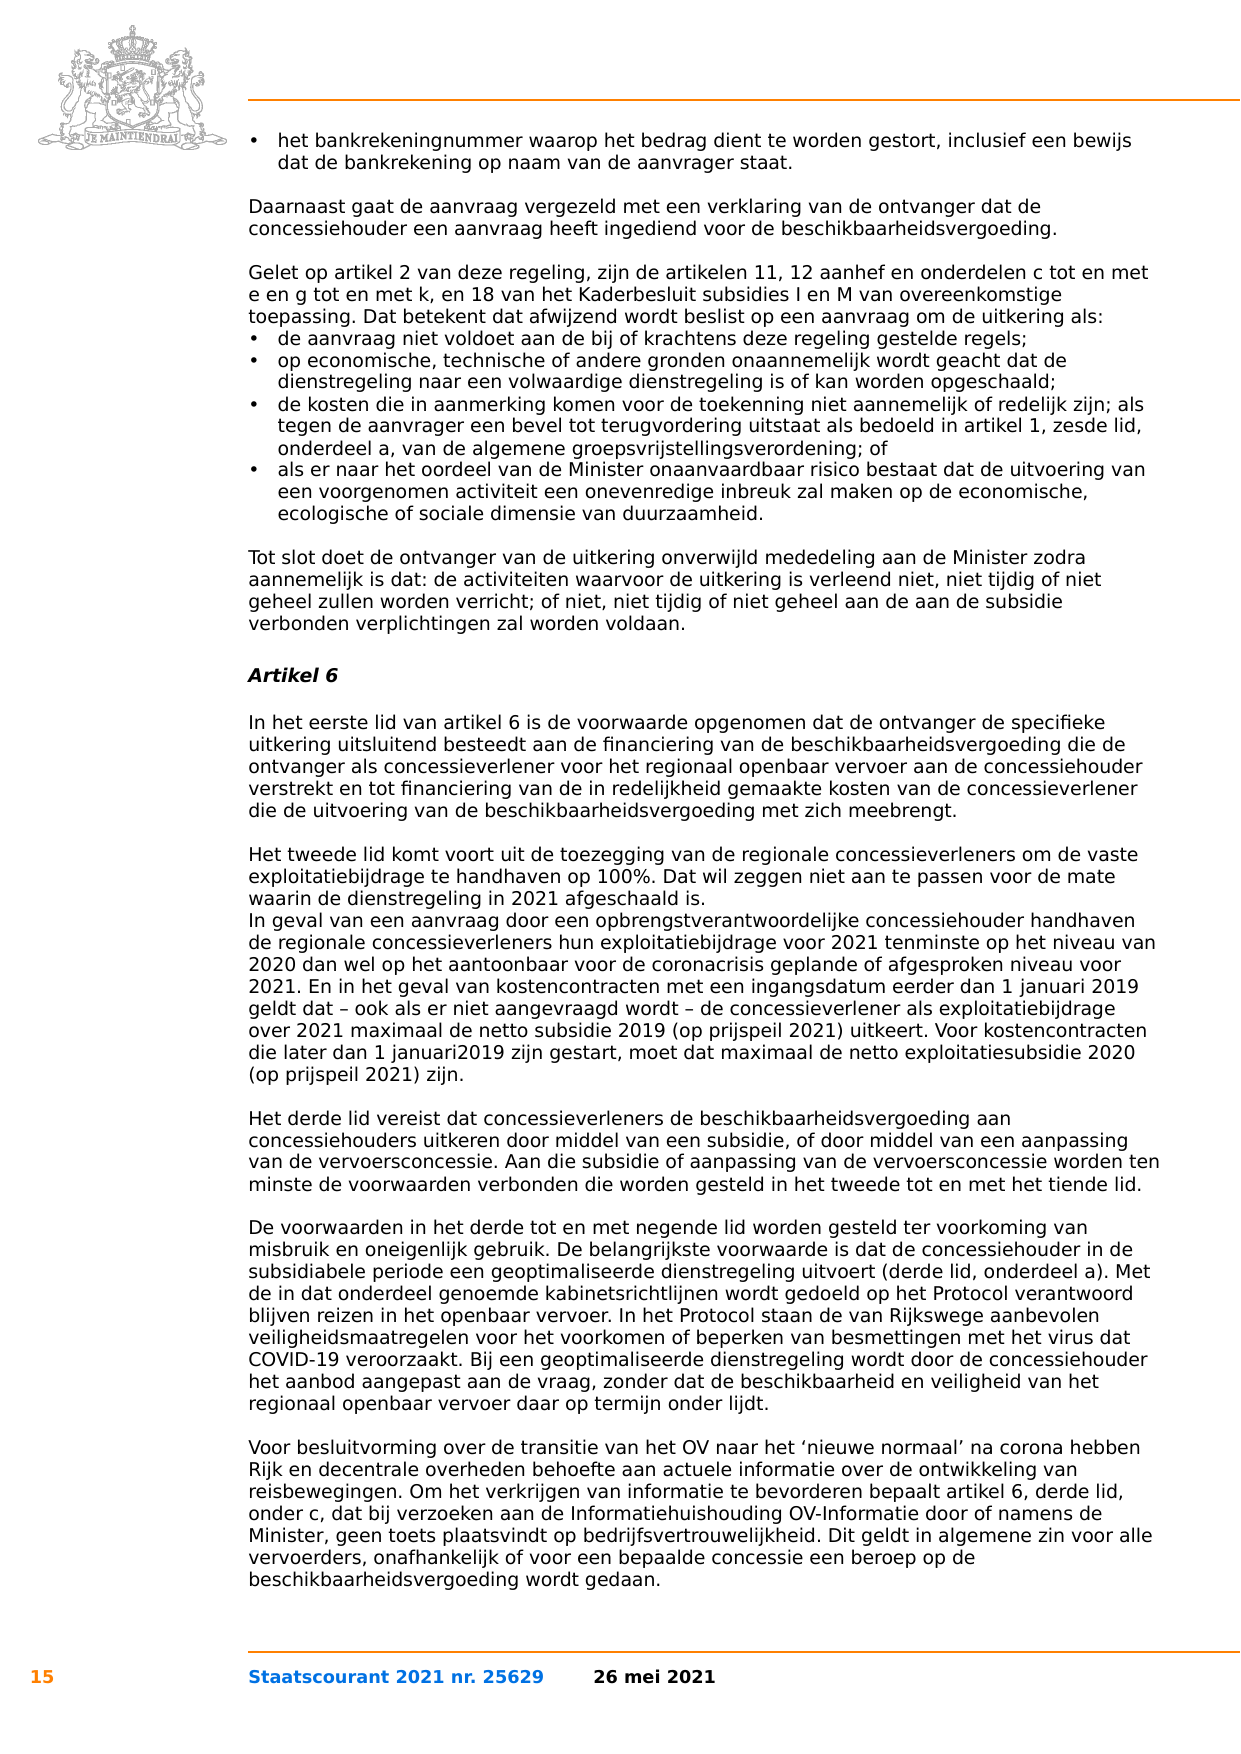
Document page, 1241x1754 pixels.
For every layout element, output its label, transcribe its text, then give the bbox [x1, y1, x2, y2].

text • als er naar het oordeel van de Minister onaanvaardbaar risico bestaat dat de uitvoering van een voorgenomen activiteit een onevenredige inbreuk zal maken op de economische, ecologische of sociale dimensie van duurzaamheid. [248, 459, 1163, 525]
picture [38, 25, 227, 150]
text • op economische, technische of andere gronden onaannemelijk wordt geacht dat de dienstregeling naar een volwaardige dienstregeling is of kan worden opgeschaald; [248, 349, 1163, 393]
text Het tweede lid komt voort uit de toezegging van de regionale concessieverleners om de vaste exploitatiebijdrage te handhaven op 100%. Dat wil zeggen niet aan te passen voor de mate waarin de dienstregeling in 2021 afgeschaald is. [248, 844, 1163, 910]
text • het bankrekeningnummer waarop het bedrag dient te worden gestort, inclusief een bewijs dat de bankrekening op naam van de aanvrager staat. [248, 130, 1163, 174]
text Tot slot doet de ontvanger van de uitkering onverwijld mededeling aan de Minister zodra aannemelijk is dat: de activiteiten waarvoor de uitkering is verleend niet, niet tijdig of niet geheel zullen worden verricht; of niet, niet tijdig of niet geheel aan de aan de subsidie verbonden verplichtingen zal worden voldaan. [248, 547, 1163, 635]
text Het derde lid vereist dat concessieverleners de beschikbaarheidsvergoeding aan concessiehouders uitkeren door middel van een subsidie, of door middel van een aanpassing van de vervoersconcessie. Aan die subsidie of aanpassing van de vervoersconcessie worden ten minste de voorwaarden verbonden die worden gesteld in het tweede tot en met het tiende lid. [248, 1107, 1163, 1195]
text • de kosten die in aanmerking komen voor de toekenning niet aannemelijk of redelijk zijn; als tegen de aanvrager een bevel tot terugvordering uitstaat als bedoeld in artikel 1, zesde lid, onderdeel a, van de algemene groepsvrijstellingsverordening; of [248, 393, 1163, 459]
text Gelet op artikel 2 van deze regeling, zijn de artikelen 11, 12 aanhef en onderdelen c tot en met e en g tot en met k, en 18 van het Kaderbesluit subsidies I en M van overeenkomstige toepassing. Dat betekent dat afwijzend wordt beslist op een aanvraag om de uitkering als: [248, 262, 1163, 327]
text • de aanvraag niet voldoet aan de bij of krachtens deze regeling gestelde regels; [248, 327, 1163, 349]
text In het eerste lid van artikel 6 is de voorwaarde opgenomen dat de ontvanger de specifieke uitkering uitsluitend besteedt aan de financiering van de beschikbaarheidsvergoeding die de ontvanger als concessieverlener voor het regionaal openbaar vervoer aan de concessiehouder verstrekt en tot financiering van de in redelijkheid gemaakte kosten van de concessieverlener die de uitvoering van de beschikbaarheidsvergoeding met zich meebrengt. [248, 712, 1163, 822]
text Daarnaast gaat de aanvraag vergezeld met een verklaring van de ontvanger dat de concessiehouder een aanvraag heeft ingediend voor de beschikbaarheidsvergoeding. [248, 196, 1163, 240]
text Voor besluitvorming over de transitie van het OV naar het ‘nieuwe normaal’ na corona hebben Rijk en decentrale overheden behoefte aan actuele informatie over de ontwikkeling van reisbewegingen. Om het verkrijgen van informatie te bevorderen bepaalt artikel 6, derde lid, onder c, dat bij verzoeken aan de Informatiehuishouding OV-Informatie door of namens de Minister, geen toets plaatsvindt op bedrijfsvertrouwelijkheid. Dit geldt in algemene zin voor alle vervoerders, onafhankelijk of voor een bepaalde concessie een beroep op de beschikbaarheidsvergoeding wordt gedaan. [248, 1437, 1163, 1591]
text De voorwaarden in het derde tot en met negende lid worden gesteld ter voorkoming van misbruik en oneigenlijk gebruik. De belangrijkste voorwaarde is dat de concessiehouder in de subsidiabele periode een geoptimaliseerde dienstregeling uitvoert (derde lid, onderdeel a). Met de in dat onderdeel genoemde kabinetsrichtlijnen wordt gedoeld op het Protocol verantwoord blijven reizen in het openbaar vervoer. In het Protocol staan de van Rijkswege aanbevolen veiligheidsmaatregelen voor het voorkomen of beperken van besmettingen met het virus dat COVID-19 veroorzaakt. Bij een geoptimaliseerde dienstregeling wordt door de concessiehouder het aanbod aangepast aan de vraag, zonder dat de beschikbaarheid en veiligheid van het regionaal openbaar vervoer daar op termijn onder lijdt. [248, 1217, 1163, 1415]
subtitle Artikel 6 [248, 665, 1163, 687]
text In geval van een aanvraag door een opbrengstverantwoordelijke concessiehouder handhaven de regionale concessieverleners hun exploitatiebijdrage voor 2021 tenminste op het niveau van 2020 dan wel op het aantoonbaar voor de coronacrisis geplande of afgesproken niveau voor 2021. En in het geval van kostencontracten met een ingangsdatum eerder dan 1 januari 2019 geldt dat – ook als er niet aangevraagd wordt – de concessieverlener als exploitatiebijdrage over 2021 maximaal de netto subsidie 2019 (op prijspeil 2021) uitkeert. Voor kostencontracten die later dan 1 januari2019 zijn gestart, moet dat maximaal de netto exploitatiesubsidie 2020 (op prijspeil 2021) zijn. [248, 910, 1163, 1086]
